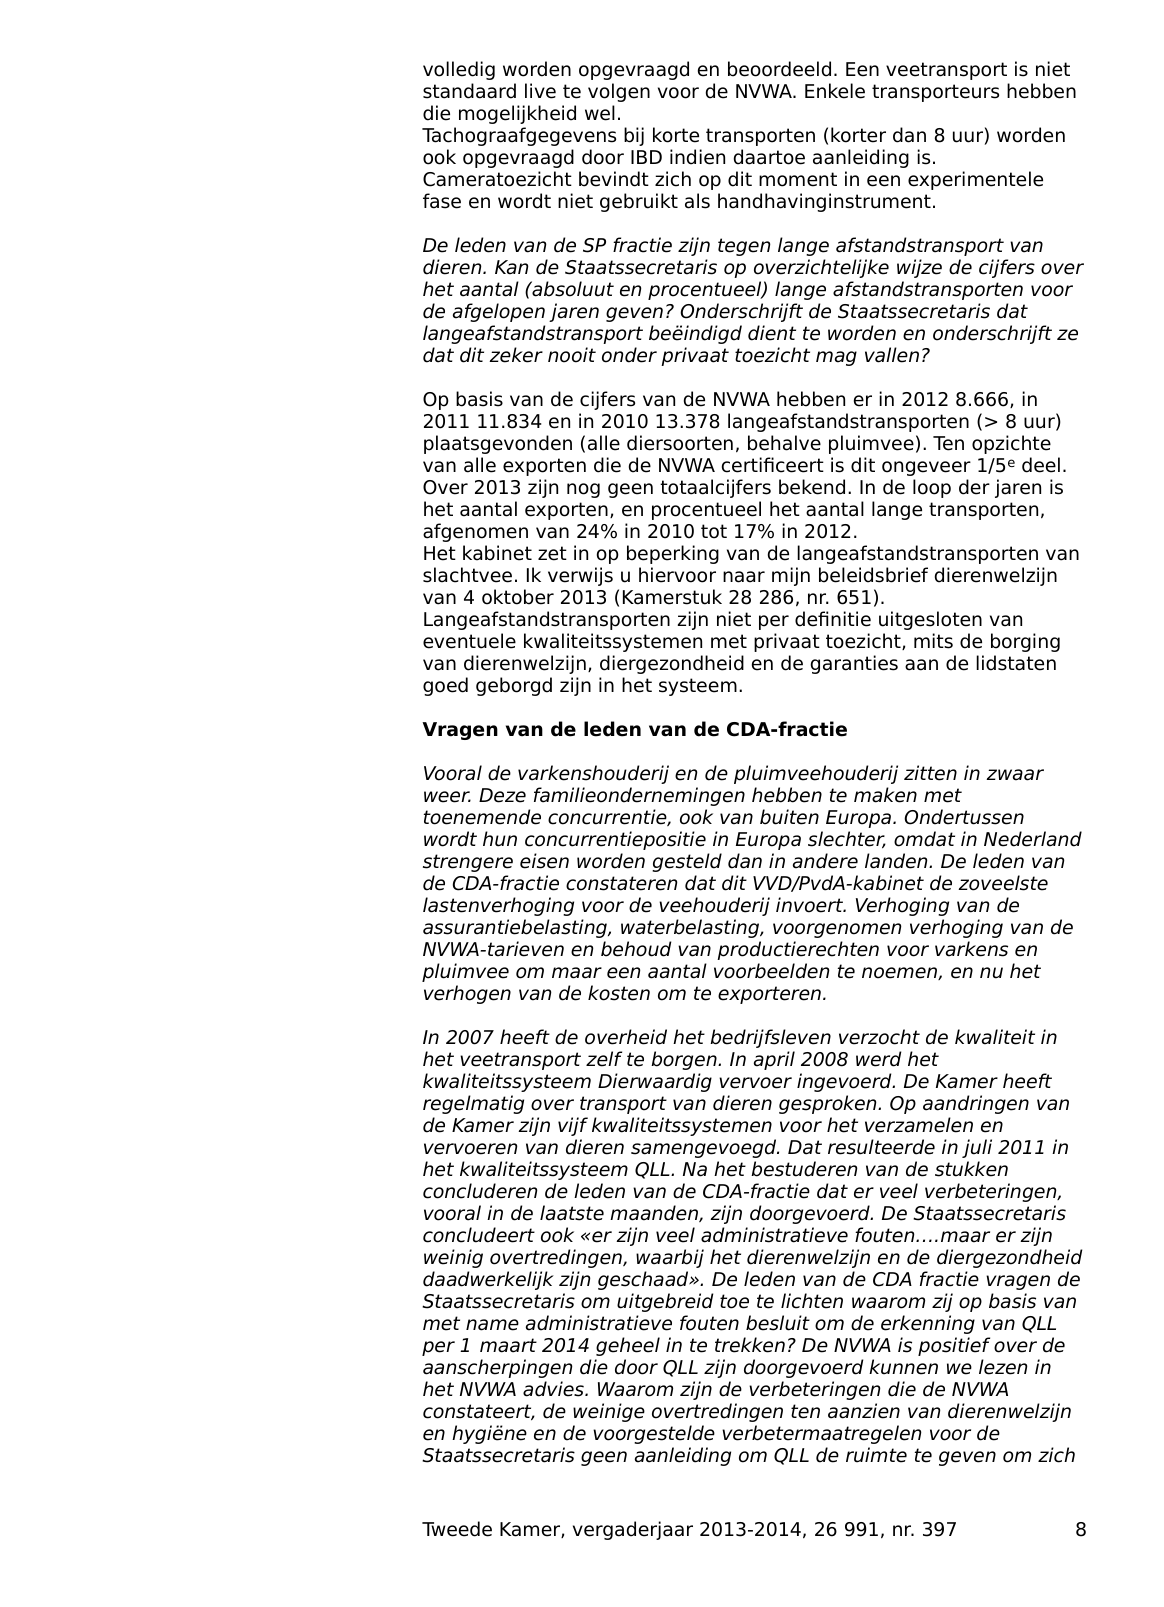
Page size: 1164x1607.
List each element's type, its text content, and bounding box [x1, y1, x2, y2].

text volledig worden opgevraagd en beoordeeld. Een veetransport is niet standaard live te volgen voor de NVWA. Enkele transporteurs hebben die mogelijkheid wel. [422, 59, 1087, 125]
text De leden van de SP fractie zijn tegen lange afstandstransport van dieren. Kan de Staatssecretaris op overzichtelijke wijze de cijfers over het aantal (absoluut en procentueel) lange afstandstransporten voor de afgelopen jaren geven? Onderschrijft de Staatssecretaris dat langeafstandstransport beëindigd dient te worden en onderschrijft ze dat dit zeker nooit onder privaat toezicht mag vallen? [422, 235, 1087, 367]
text Langeafstandstransporten zijn niet per definitie uitgesloten van eventuele kwaliteitssystemen met privaat toezicht, mits de borging van dierenwelzijn, diergezondheid en de garanties aan de lidstaten goed geborgd zijn in het systeem. [422, 609, 1087, 697]
text Tachograafgegevens bij korte transporten (korter dan 8 uur) worden ook opgevraagd door IBD indien daartoe aanleiding is. [422, 125, 1087, 169]
text Vooral de varkenshouderij en de pluimveehouderij zitten in zwaar weer. Deze familieondernemingen hebben te maken met toenemende concurrentie, ook van buiten Europa. Ondertussen wordt hun concurrentiepositie in Europa slechter, omdat in Nederland strengere eisen worden gesteld dan in andere landen. De leden van de CDA-fractie constateren dat dit VVD/PvdA-kabinet de zoveelste lastenverhoging voor de veehouderij invoert. Verhoging van de assurantiebelasting, waterbelasting, voorgenomen verhoging van de NVWA-tarieven en behoud van productierechten voor varkens en pluimvee om maar een aantal voorbeelden te noemen, en nu het verhogen van de kosten om te exporteren. [422, 763, 1087, 1005]
text In 2007 heeft de overheid het bedrijfsleven verzocht de kwaliteit in het veetransport zelf te borgen. In april 2008 werd het kwaliteitssysteem Dierwaardig vervoer ingevoerd. De Kamer heeft regelmatig over transport van dieren gesproken. Op aandringen van de Kamer zijn vijf kwaliteitssystemen voor het verzamelen en vervoeren van dieren samengevoegd. Dat resulteerde in juli 2011 in het kwaliteitssysteem QLL. Na het bestuderen van de stukken concluderen de leden van de CDA-fractie dat er veel verbeteringen, vooral in de laatste maanden, zijn doorgevoerd. De Staatssecretaris concludeert ook «er zijn veel administratieve fouten….maar er zijn weinig overtredingen, waarbij het dierenwelzijn en de diergezondheid daadwerkelijk zijn geschaad». De leden van de CDA fractie vragen de Staatssecretaris om uitgebreid toe te lichten waarom zij op basis van met name administratieve fouten besluit om de erkenning van QLL per 1 maart 2014 geheel in te trekken? De NVWA is positief over de aanscherpingen die door QLL zijn doorgevoerd kunnen we lezen in het NVWA advies. Waarom zijn de verbeteringen die de NVWA constateert, de weinige overtredingen ten aanzien van dierenwelzijn en hygiëne en de voorgestelde verbetermaatregelen voor de Staatssecretaris geen aanleiding om QLL de ruimte te geven om zich [422, 1027, 1087, 1467]
text Het kabinet zet in op beperking van de langeafstandstransporten van slachtvee. Ik verwijs u hiervoor naar mijn beleidsbrief dierenwelzijn van 4 oktober 2013 (Kamerstuk 28 286, nr. 651). [422, 543, 1087, 609]
text Cameratoezicht bevindt zich op dit moment in een experimentele fase en wordt niet gebruikt als handhavinginstrument. [422, 169, 1087, 213]
text Op basis van de cijfers van de NVWA hebben er in 2012 8.666, in 2011 11.834 en in 2010 13.378 langeafstandstransporten (> 8 uur) plaatsgevonden (alle diersoorten, behalve pluimvee). Ten opzichte van alle exporten die de NVWA certificeert is dit ongeveer 1/5e deel. Over 2013 zijn nog geen totaalcijfers bekend. In de loop der jaren is het aantal exporten, en procentueel het aantal lange transporten, afgenomen van 24% in 2010 tot 17% in 2012. [422, 389, 1087, 543]
subtitle Vragen van de leden van de CDA-fractie [422, 719, 1087, 741]
